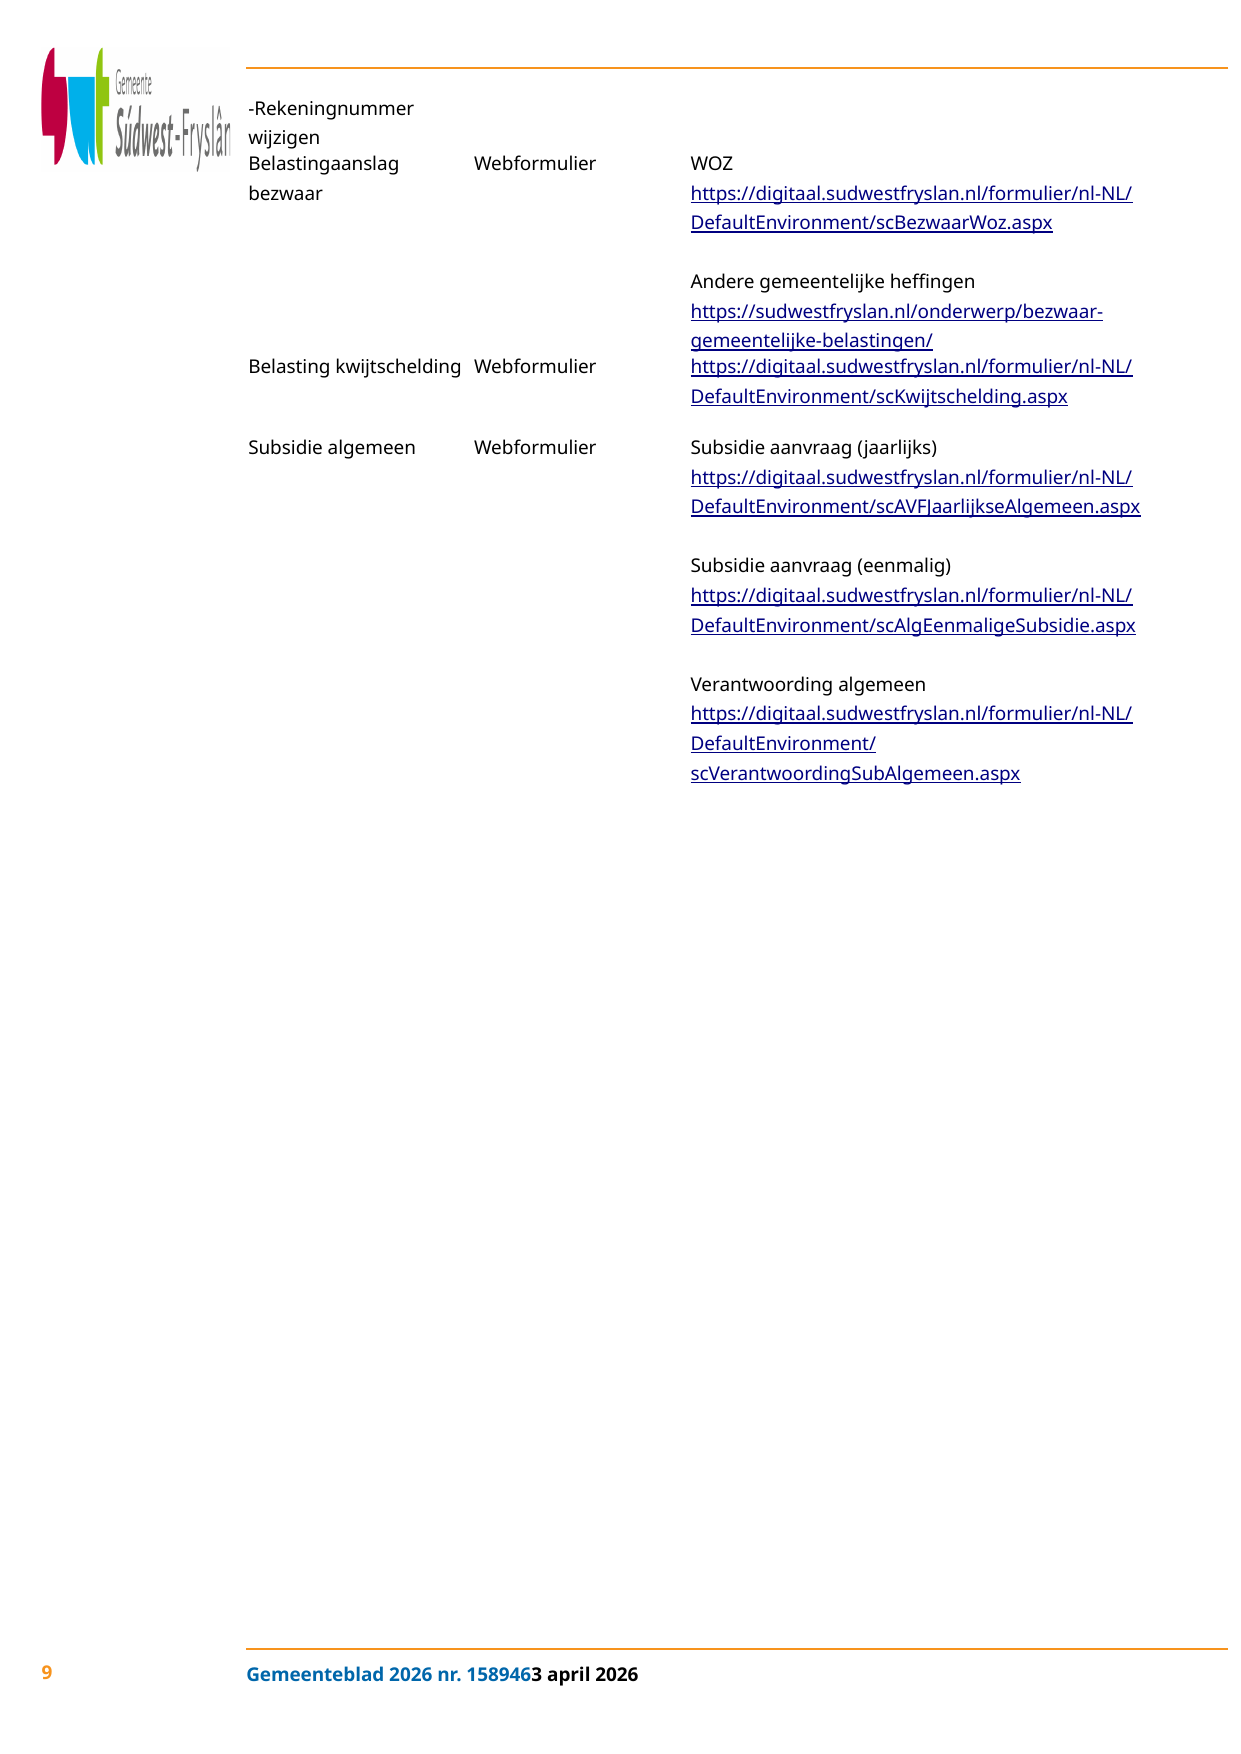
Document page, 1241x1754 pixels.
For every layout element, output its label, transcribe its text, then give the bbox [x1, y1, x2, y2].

table_cell Webformulier [474, 150, 690, 353]
table_cell [474, 95, 690, 150]
table_cell Subsidie algemeen [248, 434, 474, 904]
table_cell https://digitaal.sudwestfryslan.nl/formulier/nl-NL/DefaultEnvironment/scKwijtschelding.aspx [690, 353, 1152, 409]
table_cell [690, 409, 1152, 434]
picture [41, 47, 231, 172]
table_cell [690, 95, 1152, 150]
table_cell [248, 409, 474, 434]
table_cell [474, 409, 690, 434]
table_cell Belasting kwijtschelding [248, 353, 474, 409]
table_cell Webformulier [474, 434, 690, 904]
table_cell Belastingaanslag bezwaar [248, 150, 474, 353]
table_cell Subsidie aanvraag (jaarlijks) https://digitaal.sudwestfryslan.nl/formulier/nl-NL/DefaultEnvironment/scAVFJaarlijkseAlgemeen.aspx Subsidie aanvraag (eenmalig) https://digitaal.sudwestfryslan.nl/formulier/nl-NL/DefaultEnvironment/scAlgEenmaligeSubsidie.aspx Verantwoording algemeen https://digitaal.sudwestfryslan.nl/formulier/nl-NL/DefaultEnvironment/scVerantwoordingSubAlgemeen.aspx [690, 434, 1152, 904]
table_cell WOZ https://digitaal.sudwestfryslan.nl/formulier/nl-NL/DefaultEnvironment/scBezwaarWoz.aspx Andere gemeentelijke heffingen https://sudwestfryslan.nl/onderwerp/bezwaar-gemeentelijke-belastingen/ [690, 150, 1152, 353]
table_cell -Rekeningnummer wijzigen [248, 95, 474, 150]
table_cell Webformulier [474, 353, 690, 409]
